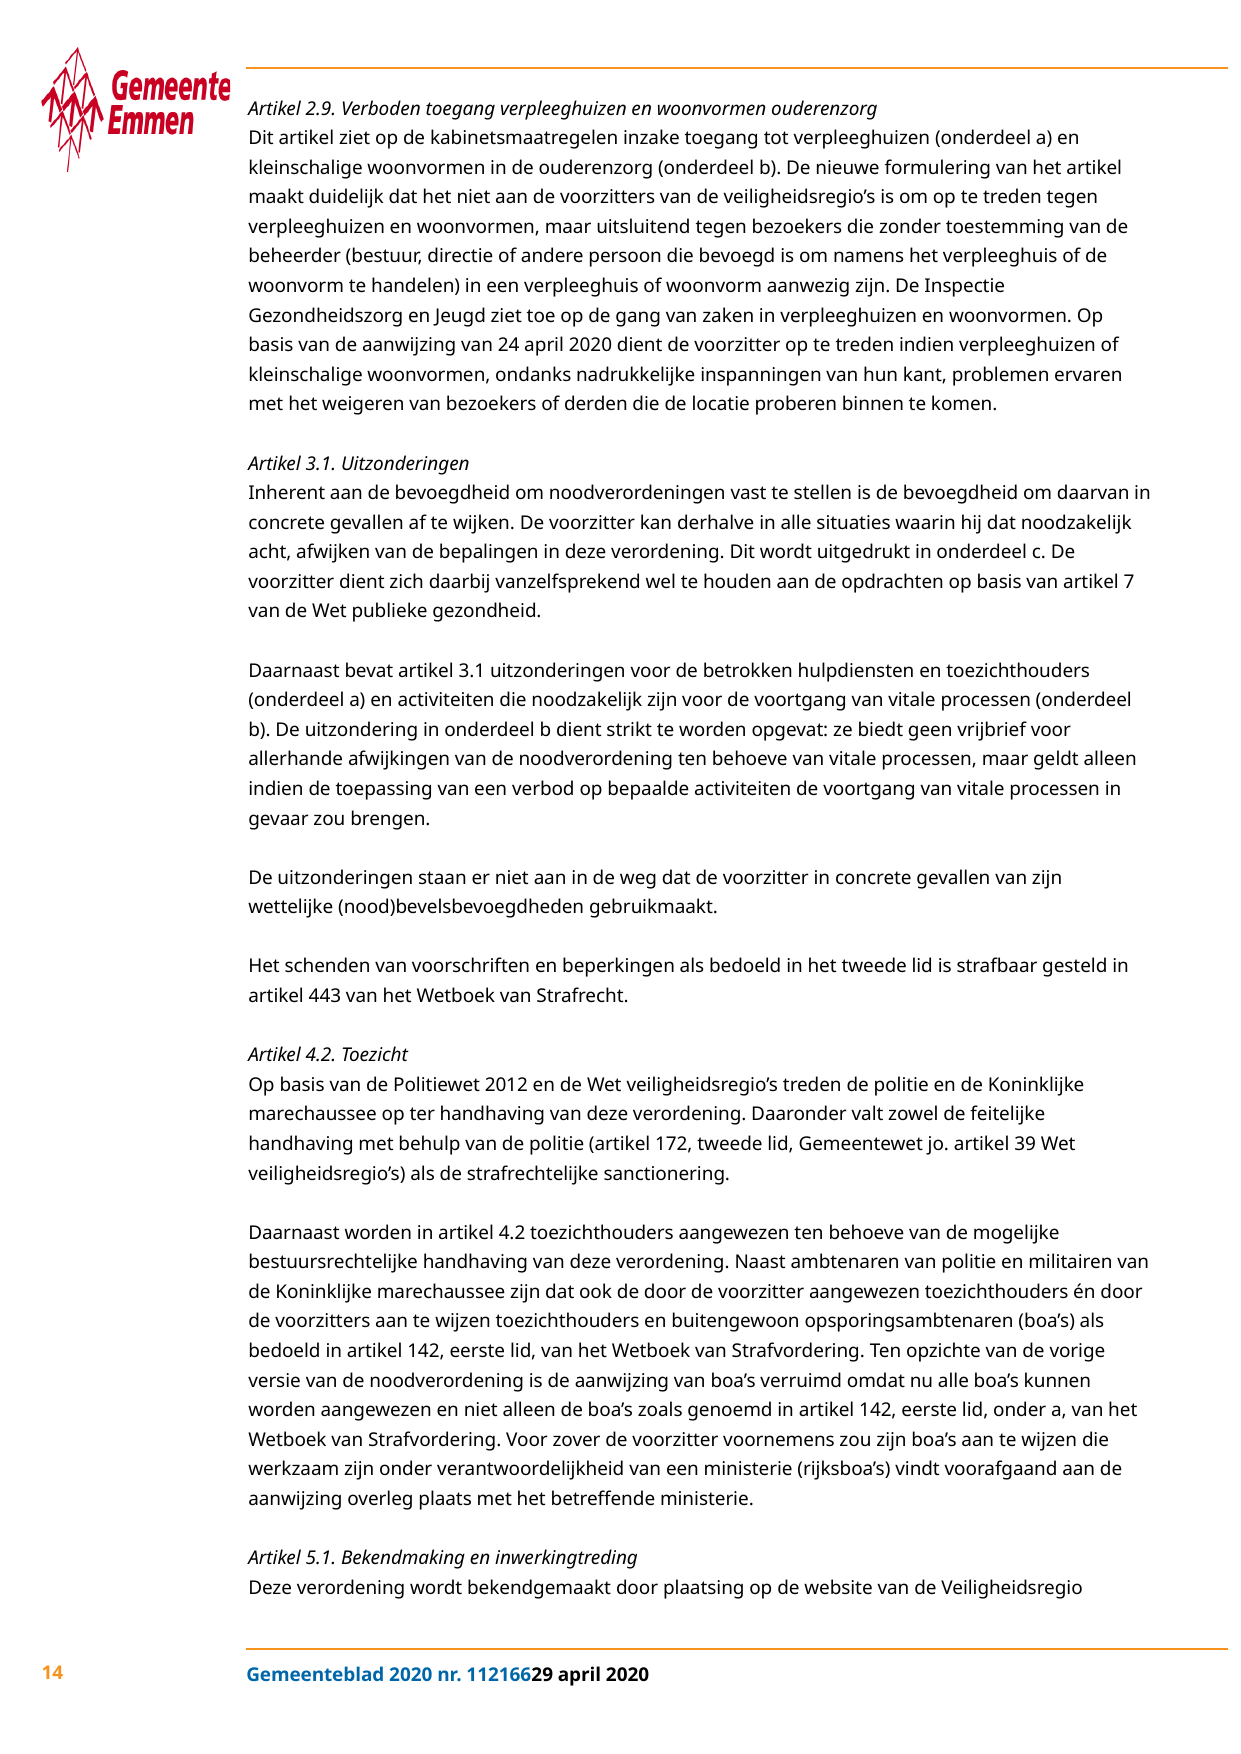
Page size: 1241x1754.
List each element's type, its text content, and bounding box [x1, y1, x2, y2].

text Het schenden van voorschriften en beperkingen als bedoeld in het tweede lid is strafbaar gesteld in artikel 443 van het Wetboek van Strafrecht. [248, 953, 1152, 1008]
text Artikel 4.2. Toezicht [248, 1041, 1152, 1067]
text Daarnaast worden in artikel 4.2 toezichthouders aangewezen ten behoeve van de mogelijke bestuursrechtelijke handhaving van deze verordening. Naast ambtenaren van politie en militairen van de Koninklijke marechaussee zijn dat ook de door de voorzitter aangewezen toezichthouders én door de voorzitters aan te wijzen toezichthouders en buitengewoon opsporingsambtenaren (boa’s) als bedoeld in artikel 142, eerste lid, van het Wetboek van Strafvordering. Ten opzichte van de vorige versie van de noodverordening is de aanwijzing van boa’s verruimd omdat nu alle boa’s kunnen worden aangewezen en niet alleen de boa’s zoals genoemd in artikel 142, eerste lid, onder a, van het Wetboek van Strafvordering. Voor zover de voorzitter voornemens zou zijn boa’s aan te wijzen die werkzaam zijn onder verantwoordelijkheid van een ministerie (rijksboa’s) vindt voorafgaand aan de aanwijzing overleg plaats met het betreffende ministerie. [248, 1219, 1152, 1511]
text Artikel 3.1. Uitzonderingen [248, 450, 1152, 476]
text Artikel 5.1. Bekendmaking en inwerkingtreding [248, 1544, 1152, 1570]
text Inherent aan de bevoegdheid om noodverordeningen vast te stellen is de bevoegdheid om daarvan in concrete gevallen af te wijken. De voorzitter kan derhalve in alle situaties waarin hij dat noodzakelijk acht, afwijken van de bepalingen in deze verordening. Dit wordt uitgedrukt in onderdeel c. De voorzitter dient zich daarbij vanzelfsprekend wel te houden aan de opdrachten op basis van artikel 7 van de Wet publieke gezondheid. [248, 479, 1152, 623]
text Deze verordening wordt bekendgemaakt door plaatsing op de website van de Veiligheidsregio [248, 1574, 1152, 1600]
text Op basis van de Politiewet 2012 en de Wet veiligheidsregio’s treden de politie en de Koninklijke marechaussee op ter handhaving van deze verordening. Daaronder valt zowel de feitelijke handhaving met behulp van de politie (artikel 172, tweede lid, Gemeentewet jo. artikel 39 Wet veiligheidsregio’s) als de strafrechtelijke sanctionering. [248, 1071, 1152, 1186]
picture [41, 47, 231, 172]
text De uitzonderingen staan er niet aan in de weg dat de voorzitter in concrete gevallen van zijn wettelijke (nood)bevelsbevoegdheden gebruikmaakt. [248, 864, 1152, 919]
text Dit artikel ziet op de kabinetsmaatregelen inzake toegang tot verpleeghuizen (onderdeel a) en kleinschalige woonvormen in de ouderenzorg (onderdeel b). De nieuwe formulering van het artikel maakt duidelijk dat het niet aan de voorzitters van de veiligheidsregio’s is om op te treden tegen verpleeghuizen en woonvormen, maar uitsluitend tegen bezoekers die zonder toestemming van de beheerder (bestuur, directie of andere persoon die bevoegd is om namens het verpleeghuis of de woonvorm te handelen) in een verpleeghuis of woonvorm aanwezig zijn. De Inspectie Gezondheidszorg en Jeugd ziet toe op de gang van zaken in verpleeghuizen en woonvormen. Op basis van de aanwijzing van 24 april 2020 dient de voorzitter op te treden indien verpleeghuizen of kleinschalige woonvormen, ondanks nadrukkelijke inspanningen van hun kant, problemen ervaren met het weigeren van bezoekers of derden die de locatie proberen binnen te komen. [248, 124, 1152, 416]
text Artikel 2.9. Verboden toegang verpleeghuizen en woonvormen ouderenzorg [248, 95, 1152, 121]
text Daarnaast bevat artikel 3.1 uitzonderingen voor de betrokken hulpdiensten en toezichthouders (onderdeel a) en activiteiten die noodzakelijk zijn voor de voortgang van vitale processen (onderdeel b). De uitzondering in onderdeel b dient strikt te worden opgevat: ze biedt geen vrijbrief voor allerhande afwijkingen van de noodverordening ten behoeve van vitale processen, maar geldt alleen indien de toepassing van een verbod op bepaalde activiteiten de voortgang van vitale processen in gevaar zou brengen. [248, 657, 1152, 831]
